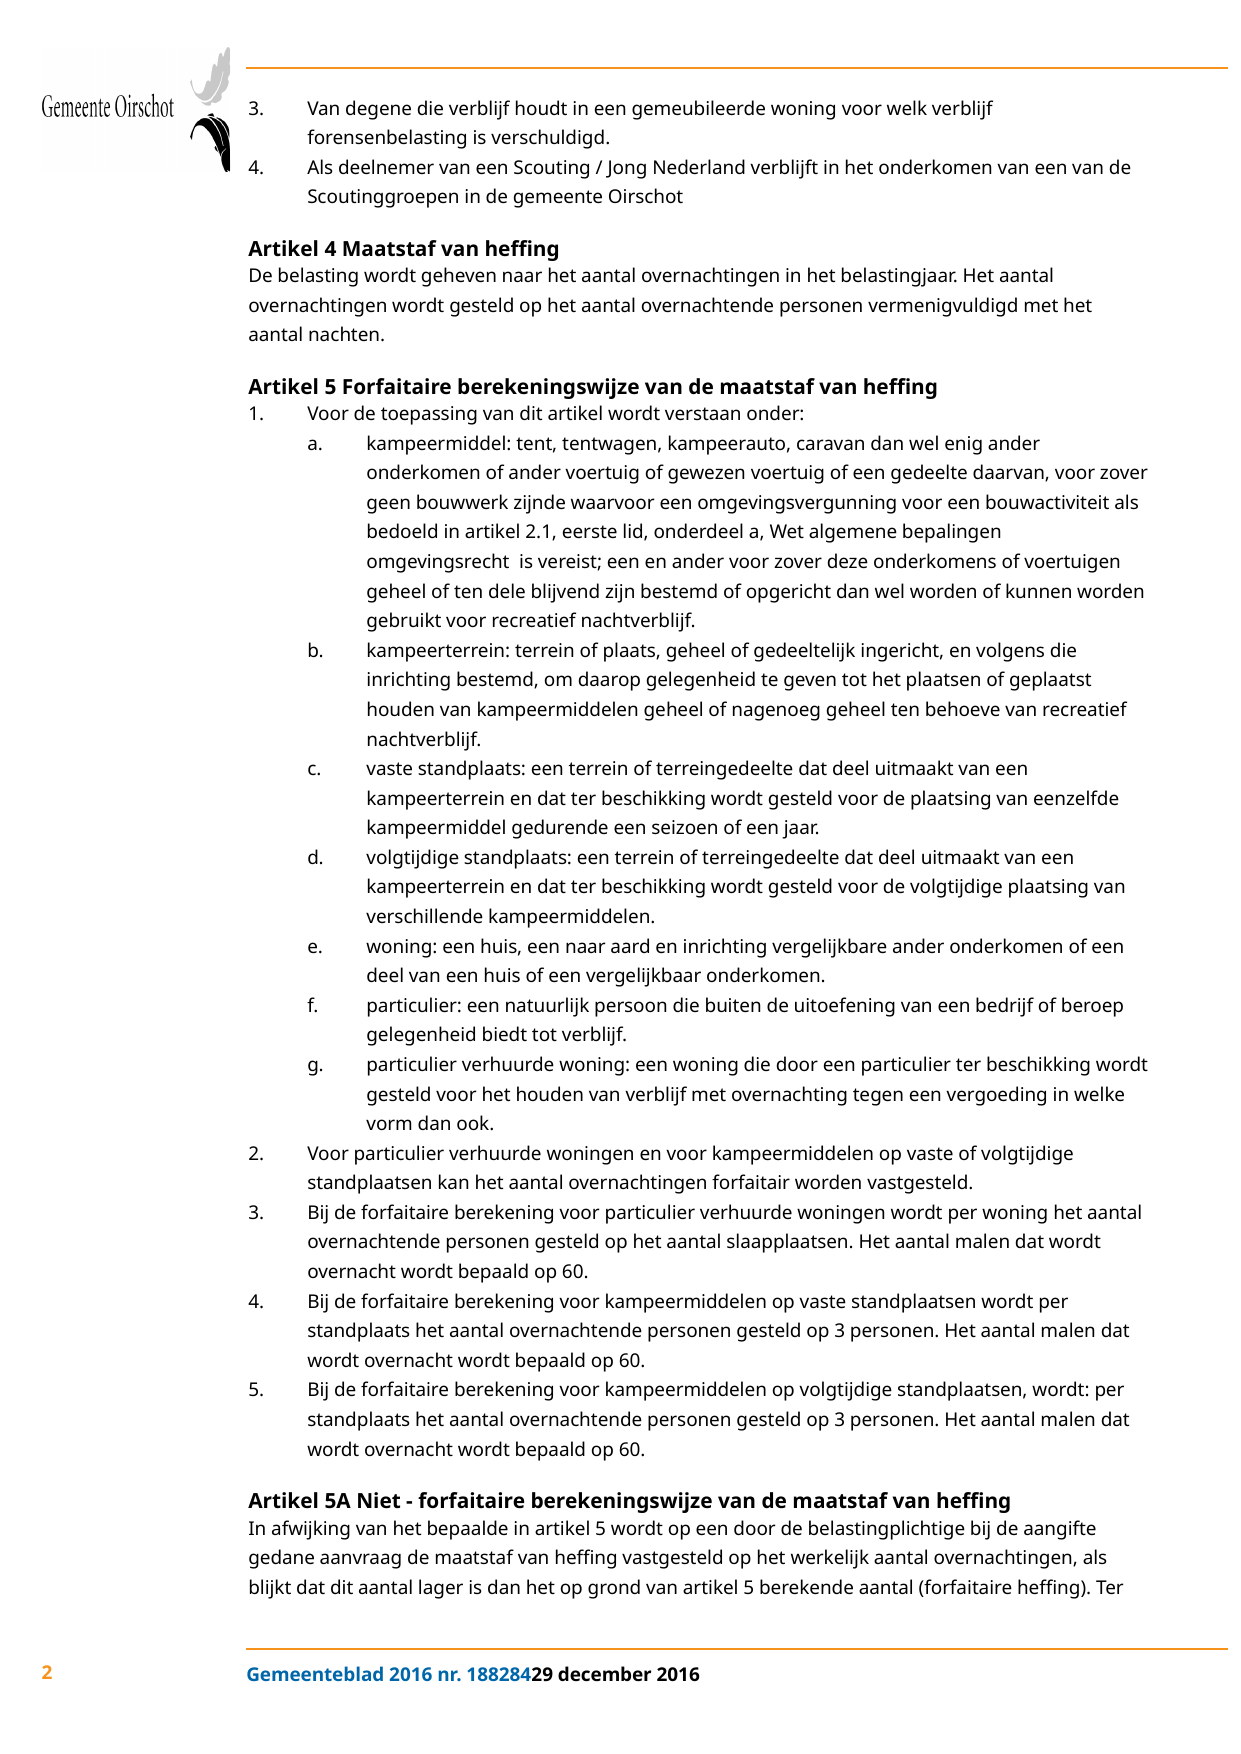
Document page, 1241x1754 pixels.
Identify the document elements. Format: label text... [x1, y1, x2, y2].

list Voor de toepassing van dit artikel wordt verstaan onder: [248, 400, 1152, 426]
list kampeerterrein: terrein of plaats, geheel of gedeeltelijk ingericht, en volgens die inrichting bestemd, om daarop gelegenheid te geven tot het plaatsen of geplaatst houden van kampeermiddelen geheel of nagenoeg geheel ten behoeve van recreatief nachtverblijf. [307, 637, 1152, 752]
list volgtijdige standplaats: een terrein of terreingedeelte dat deel uitmaakt van een kampeerterrein en dat ter beschikking wordt gesteld voor de volgtijdige plaatsing van verschillende kampeermiddelen. [307, 844, 1152, 929]
list particulier verhuurde woning: een woning die door een particulier ter beschikking wordt gesteld voor het houden van verblijf met overnachting tegen een vergoeding in welke vorm dan ook. [307, 1051, 1152, 1136]
list vaste standplaats: een terrein of terreingedeelte dat deel uitmaakt van een kampeerterrein en dat ter beschikking wordt gesteld voor de plaatsing van eenzelfde kampeermiddel gedurende een seizoen of een jaar. [307, 755, 1152, 840]
text Artikel 5A Niet - forfaitaire berekeningswijze van de maatstaf van heffing [248, 1486, 1152, 1515]
list kampeermiddel: tent, tentwagen, kampeerauto, caravan dan wel enig ander onderkomen of ander voertuig of gewezen voertuig of een gedeelte daarvan, voor zover geen bouwwerk zijnde waarvoor een omgevingsvergunning voor een bouwactiviteit als bedoeld in artikel 2.1, eerste lid, onderdeel a, Wet algemene bepalingen omgevingsrecht is vereist; een en ander voor zover deze onderkomens of voertuigen geheel of ten dele blijvend zijn bestemd of opgericht dan wel worden of kunnen worden gebruikt voor recreatief nachtverblijf. [307, 430, 1152, 633]
list particulier: een natuurlijk persoon die buiten de uitoefening van een bedrijf of beroep gelegenheid biedt tot verblijf. [307, 992, 1152, 1047]
list Bij de forfaitaire berekening voor kampeermiddelen op volgtijdige standplaatsen, wordt: per standplaats het aantal overnachtende personen gesteld op 3 personen. Het aantal malen dat wordt overnacht wordt bepaald op 60. [248, 1377, 1152, 1462]
list Bij de forfaitaire berekening voor particulier verhuurde woningen wordt per woning het aantal overnachtende personen gesteld op het aantal slaapplaatsen. Het aantal malen dat wordt overnacht wordt bepaald op 60. [248, 1199, 1152, 1284]
picture [41, 47, 231, 172]
list Bij de forfaitaire berekening voor kampeermiddelen op vaste standplaatsen wordt per standplaats het aantal overnachtende personen gesteld op 3 personen. Het aantal malen dat wordt overnacht wordt bepaald op 60. [248, 1288, 1152, 1373]
list Voor particulier verhuurde woningen en voor kampeermiddelen op vaste of volgtijdige standplaatsen kan het aantal overnachtingen forfaitair worden vastgesteld. [248, 1140, 1152, 1195]
text In afwijking van het bepaalde in artikel 5 wordt op een door de belastingplichtige bij de aangifte gedane aanvraag de maatstaf van heffing vastgesteld op het werkelijk aantal overnachtingen, als blijkt dat dit aantal lager is dan het op grond van artikel 5 berekende aantal (forfaitaire heffing). Ter [248, 1515, 1152, 1599]
text Artikel 5 Forfaitaire berekeningswijze van de maatstaf van heffing [248, 372, 1152, 400]
list Als deelnemer van een Scouting / Jong Nederland verblijft in het onderkomen van een van de Scoutinggroepen in de gemeente Oirschot [248, 154, 1152, 209]
text De belasting wordt geheven naar het aantal overnachtingen in het belastingjaar. Het aantal overnachtingen wordt gesteld op het aantal overnachtende personen vermenigvuldigd met het aantal nachten. [248, 262, 1152, 347]
list Van degene die verblijf houdt in een gemeubileerde woning voor welk verblijf forensenbelasting is verschuldigd. [248, 95, 1152, 150]
list woning: een huis, een naar aard en inrichting vergelijkbare ander onderkomen of een deel van een huis of een vergelijkbaar onderkomen. [307, 933, 1152, 988]
text Artikel 4 Maatstaf van heffing [248, 234, 1152, 262]
